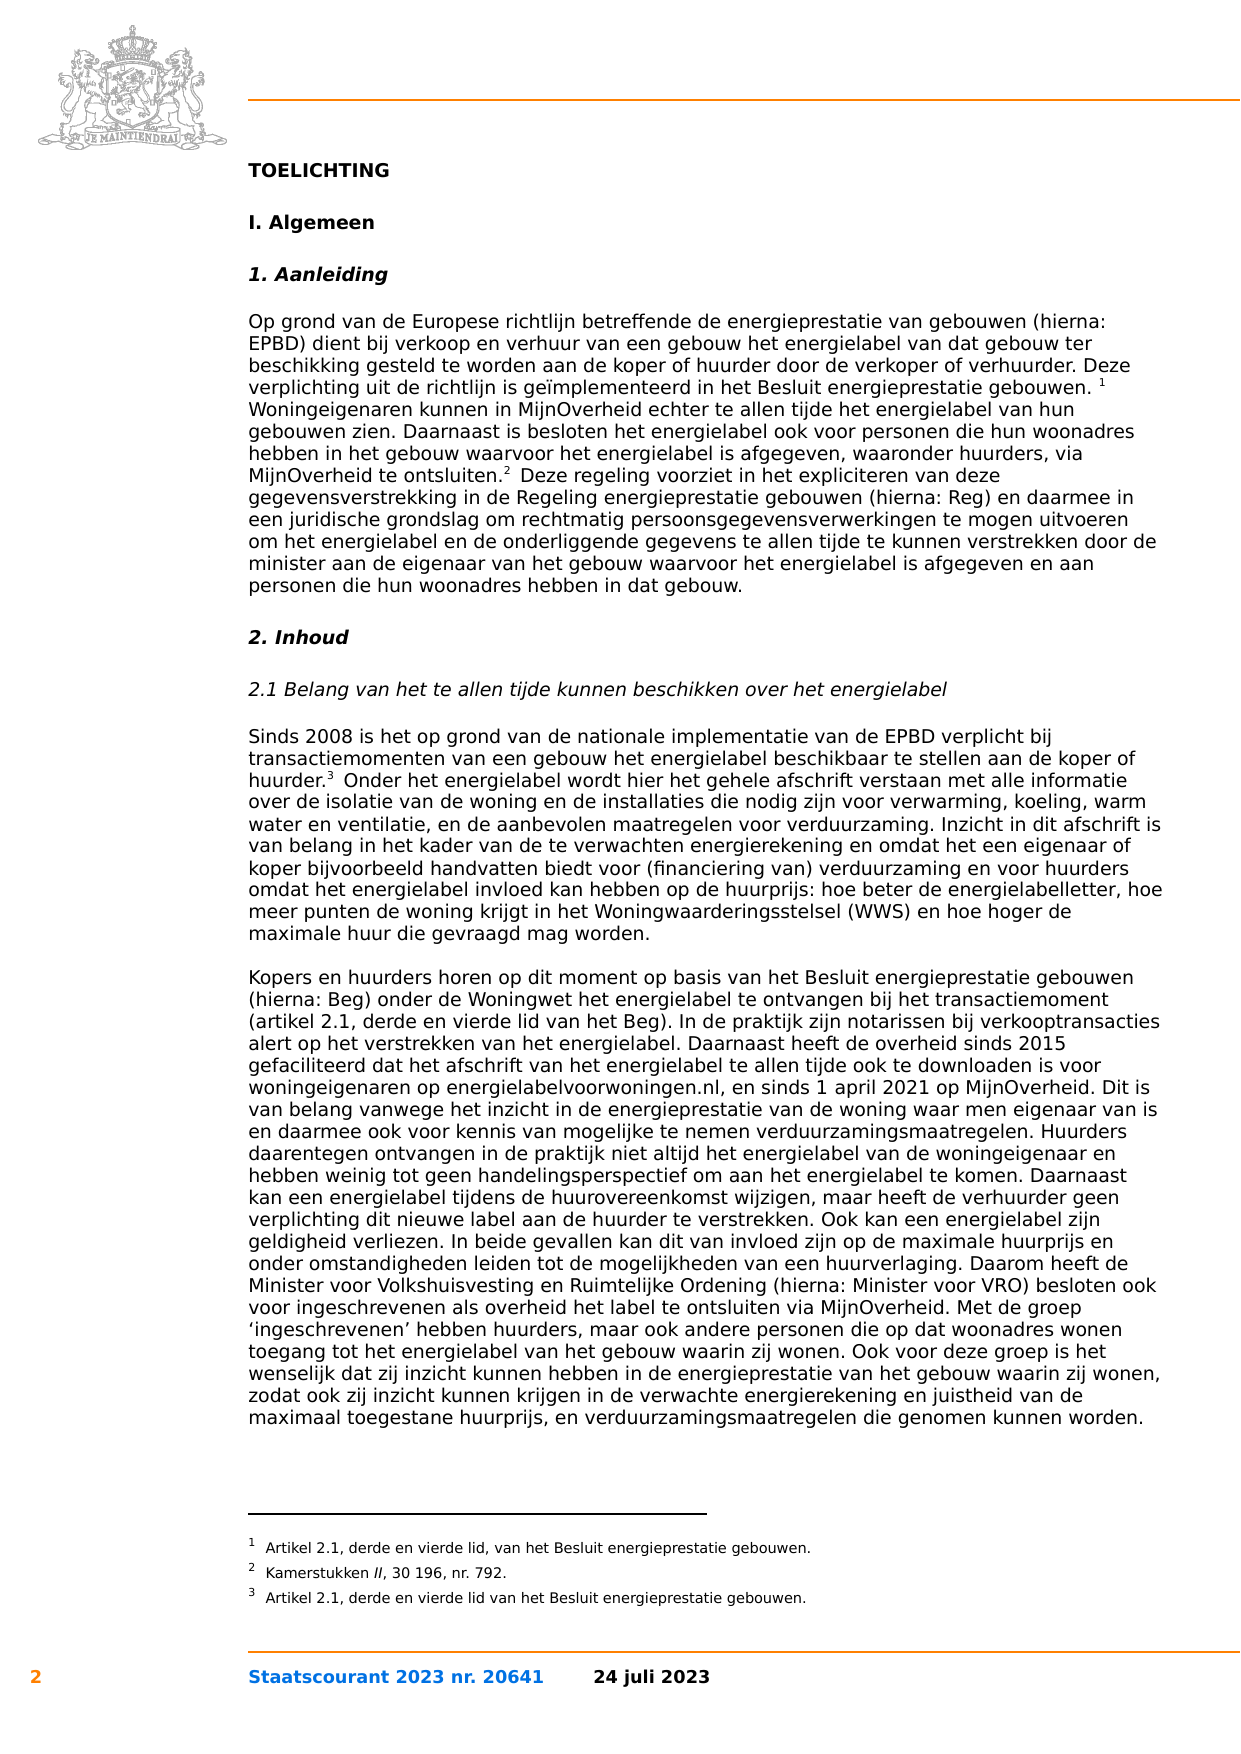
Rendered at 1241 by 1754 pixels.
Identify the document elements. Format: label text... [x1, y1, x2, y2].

subtitle 1. Aanleiding [248, 264, 1163, 286]
text Op grond van de Europese richtlijn betreffende de energieprestatie van gebouwen (hierna: EPBD) dient bij verkoop en verhuur van een gebouw het energielabel van dat gebouw ter beschikking gesteld te worden aan de koper of huurder door de verkoper of verhuurder. Deze verplichting uit de richtlijn is geïmplementeerd in het Besluit energieprestatie gebouwen. Woningeigenaren kunnen in MijnOverheid echter te allen tijde het energielabel van hun gebouwen zien. Daarnaast is besloten het energielabel ook voor personen die hun woonadres hebben in het gebouw waarvoor het energielabel is afgegeven, waaronder huurders, via MijnOverheid te ontsluiten. Deze regeling voorziet in het expliciteren van deze gegevensverstrekking in de Regeling energieprestatie gebouwen (hierna: Reg) en daarmee in een juridische grondslag om rechtmatig persoonsgegevensverwerkingen te mogen uitvoeren om het energielabel en de onderliggende gegevens te allen tijde te kunnen verstrekken door de minister aan de eigenaar van het gebouw waarvoor het energielabel is afgegeven en aan personen die hun woonadres hebben in dat gebouw. [248, 311, 1163, 597]
text Artikel 2.1, derde en vierde lid, van het Besluit energieprestatie gebouwen. [248, 1536, 1163, 1558]
subtitle 2.1 Belang van het te allen tijde kunnen beschikken over het energielabel [248, 678, 1163, 701]
text Kamerstukken II, 30 196, nr. 792. [248, 1561, 1163, 1583]
text Kopers en huurders horen op dit moment op basis van het Besluit energieprestatie gebouwen (hierna: Beg) onder de Woningwet het energielabel te ontvangen bij het transactiemoment (artikel 2.1, derde en vierde lid van het Beg). In de praktijk zijn notarissen bij verkooptransacties alert op het verstrekken van het energielabel. Daarnaast heeft de overheid sinds 2015 gefaciliteerd dat het afschrift van het energielabel te allen tijde ook te downloaden is voor woningeigenaren op energielabelvoorwoningen.nl, en sinds 1 april 2021 op MijnOverheid. Dit is van belang vanwege het inzicht in de energieprestatie van de woning waar men eigenaar van is en daarmee ook voor kennis van mogelijke te nemen verduurzamingsmaatregelen. Huurders daarentegen ontvangen in de praktijk niet altijd het energielabel van de woningeigenaar en hebben weinig tot geen handelingsperspectief om aan het energielabel te komen. Daarnaast kan een energielabel tijdens de huurovereenkomst wijzigen, maar heeft de verhuurder geen verplichting dit nieuwe label aan de huurder te verstrekken. Ook kan een energielabel zijn geldigheid verliezen. In beide gevallen kan dit van invloed zijn op de maximale huurprijs en onder omstandigheden leiden tot de mogelijkheden van een huurverlaging. Daarom heeft de Minister voor Volkshuisvesting en Ruimtelijke Ordening (hierna: Minister voor VRO) besloten ook voor ingeschrevenen als overheid het label te ontsluiten via MijnOverheid. Met de groep ‘ingeschrevenen’ hebben huurders, maar ook andere personen die op dat woonadres wonen toegang tot het energielabel van het gebouw waarin zij wonen. Ook voor deze groep is het wenselijk dat zij inzicht kunnen hebben in de energieprestatie van het gebouw waarin zij wonen, zodat ook zij inzicht kunnen krijgen in de verwachte energierekening en juistheid van de maximaal toegestane huurprijs, en verduurzamingsmaatregelen die genomen kunnen worden. [248, 967, 1163, 1429]
subtitle I. Algemeen [248, 212, 1163, 234]
subtitle TOELICHTING [248, 160, 1163, 182]
picture [38, 25, 227, 150]
subtitle 2. Inhoud [248, 627, 1163, 648]
text Artikel 2.1, derde en vierde lid van het Besluit energieprestatie gebouwen. [248, 1586, 1163, 1608]
text Sinds 2008 is het op grond van de nationale implementatie van de EPBD verplicht bij transactiemomenten van een gebouw het energielabel beschikbaar te stellen aan de koper of huurder. Onder het energielabel wordt hier het gehele afschrift verstaan met alle informatie over de isolatie van de woning en de installaties die nodig zijn voor verwarming, koeling, warm water en ventilatie, en de aanbevolen maatregelen voor verduurzaming. Inzicht in dit afschrift is van belang in het kader van de te verwachten energierekening en omdat het een eigenaar of koper bijvoorbeeld handvatten biedt voor (financiering van) verduurzaming en voor huurders omdat het energielabel invloed kan hebben op de huurprijs: hoe beter de energielabelletter, hoe meer punten de woning krijgt in het Woningwaarderingsstelsel (WWS) en hoe hoger de maximale huur die gevraagd mag worden. [248, 726, 1163, 945]
